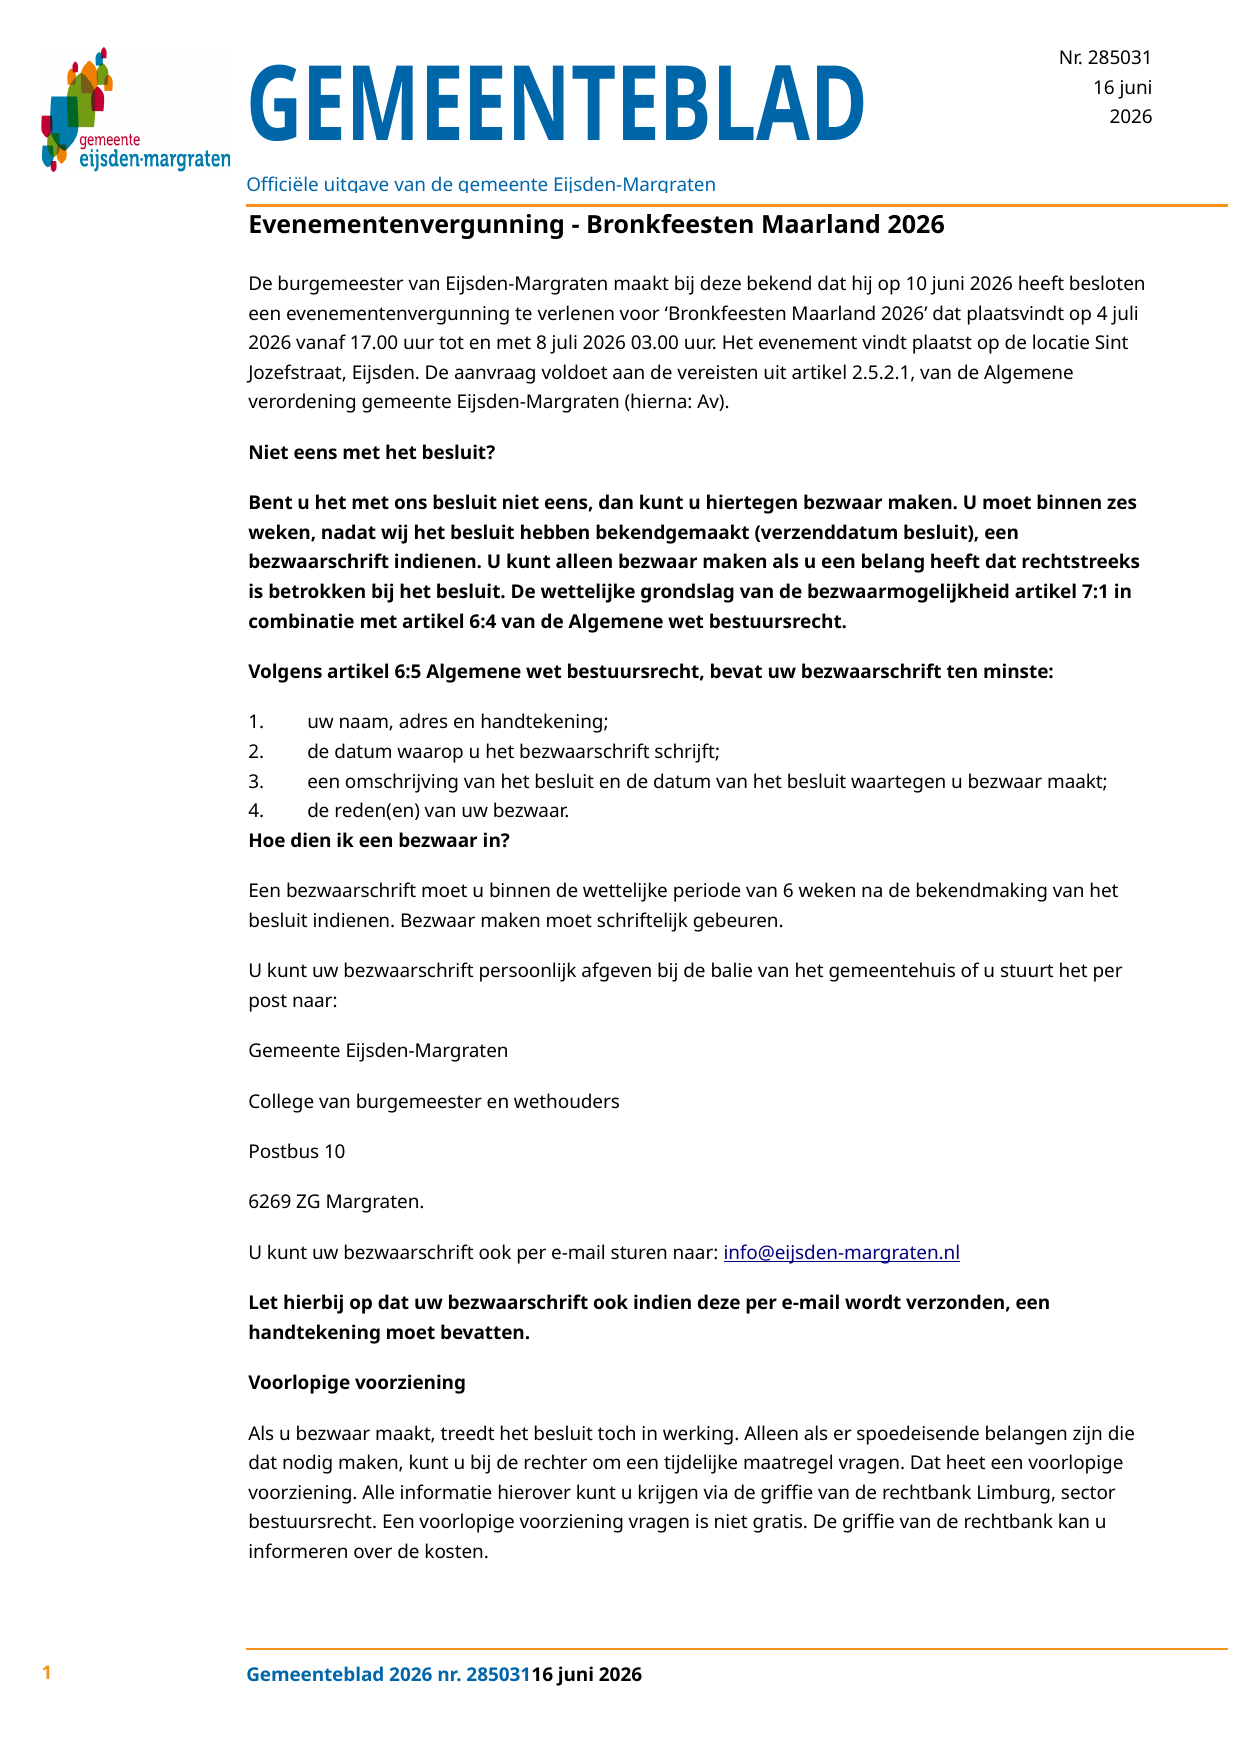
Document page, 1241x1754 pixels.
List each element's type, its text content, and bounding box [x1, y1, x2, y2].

text Voorlopige voorziening [248, 1369, 1152, 1395]
list een omschrijving van het besluit en de datum van het besluit waartegen u bezwaar maakt; [248, 768, 1152, 793]
text U kunt uw bezwaarschrift persoonlijk afgeven bij de balie van het gemeentehuis of u stuurt het per post naar: [248, 957, 1152, 1013]
list uw naam, adres en handtekening; [248, 709, 1152, 734]
text Volgens artikel 6:5 Algemene wet bestuursrecht, bevat uw bezwaarschrift ten minste: [248, 658, 1152, 684]
text Hoe dien ik een bezwaar in? [248, 827, 1152, 853]
text Let hierbij op dat uw bezwaarschrift ook indien deze per e-mail wordt verzonden, een handtekening moet bevatten. [248, 1289, 1152, 1345]
text Gemeente Eijsden-Margraten [248, 1037, 1152, 1063]
list de reden(en) van uw bezwaar. [248, 797, 1152, 823]
picture [41, 47, 231, 172]
text College van burgemeester en wethouders [248, 1088, 1152, 1113]
text 6269 ZG Margraten. [248, 1189, 1152, 1214]
text Evenementenvergunning - Bronkfeesten Maarland 2026 [248, 207, 1152, 241]
text Als u bezwaar maakt, treedt het besluit toch in werking. Alleen als er spoedeisende belangen zijn die dat nodig maken, kunt u bij de rechter om een tijdelijke maatregel vragen. Dat heet een voorlopige voorziening. Alle informatie hierover kunt u krijgen via de griffie van de rechtbank Limburg, sector bestuursrecht. Een voorlopige voorziening vragen is niet gratis. De griffie van de rechtbank kan u informeren over de kosten. [248, 1420, 1152, 1564]
list de datum waarop u het bezwaarschrift schrijft; [248, 738, 1152, 764]
text Niet eens met het besluit? [248, 439, 1152, 465]
text Postbus 10 [248, 1138, 1152, 1164]
text U kunt uw bezwaarschrift ook per e-mail sturen naar: info@eijsden-margraten.nl [248, 1239, 1152, 1265]
text Bent u het met ons besluit niet eens, dan kunt u hiertegen bezwaar maken. U moet binnen zes weken, nadat wij het besluit hebben bekendgemaakt (verzenddatum besluit), een bezwaarschrift indienen. U kunt alleen bezwaar maken als u een belang heeft dat rechtstreeks is betrokken bij het besluit. De wettelijke grondslag van de bezwaarmogelijkheid artikel 7:1 in combinatie met artikel 6:4 van de Algemene wet bestuursrecht. [248, 489, 1152, 633]
text De burgemeester van Eijsden-Margraten maakt bij deze bekend dat hij op 10 juni 2026 heeft besloten een evenementenvergunning te verlenen voor ‘Bronkfeesten Maarland 2026’ dat plaatsvindt op 4 juli 2026 vanaf 17.00 uur tot en met 8 juli 2026 03.00 uur. Het evenement vindt plaatst op de locatie Sint Jozefstraat, Eijsden. De aanvraag voldoet aan de vereisten uit artikel 2.5.2.1, van de Algemene verordening gemeente Eijsden-Margraten (hierna: Av). [248, 270, 1152, 414]
text Een bezwaarschrift moet u binnen de wettelijke periode van 6 weken na de bekendmaking van het besluit indienen. Bezwaar maken moet schriftelijk gebeuren. [248, 877, 1152, 933]
